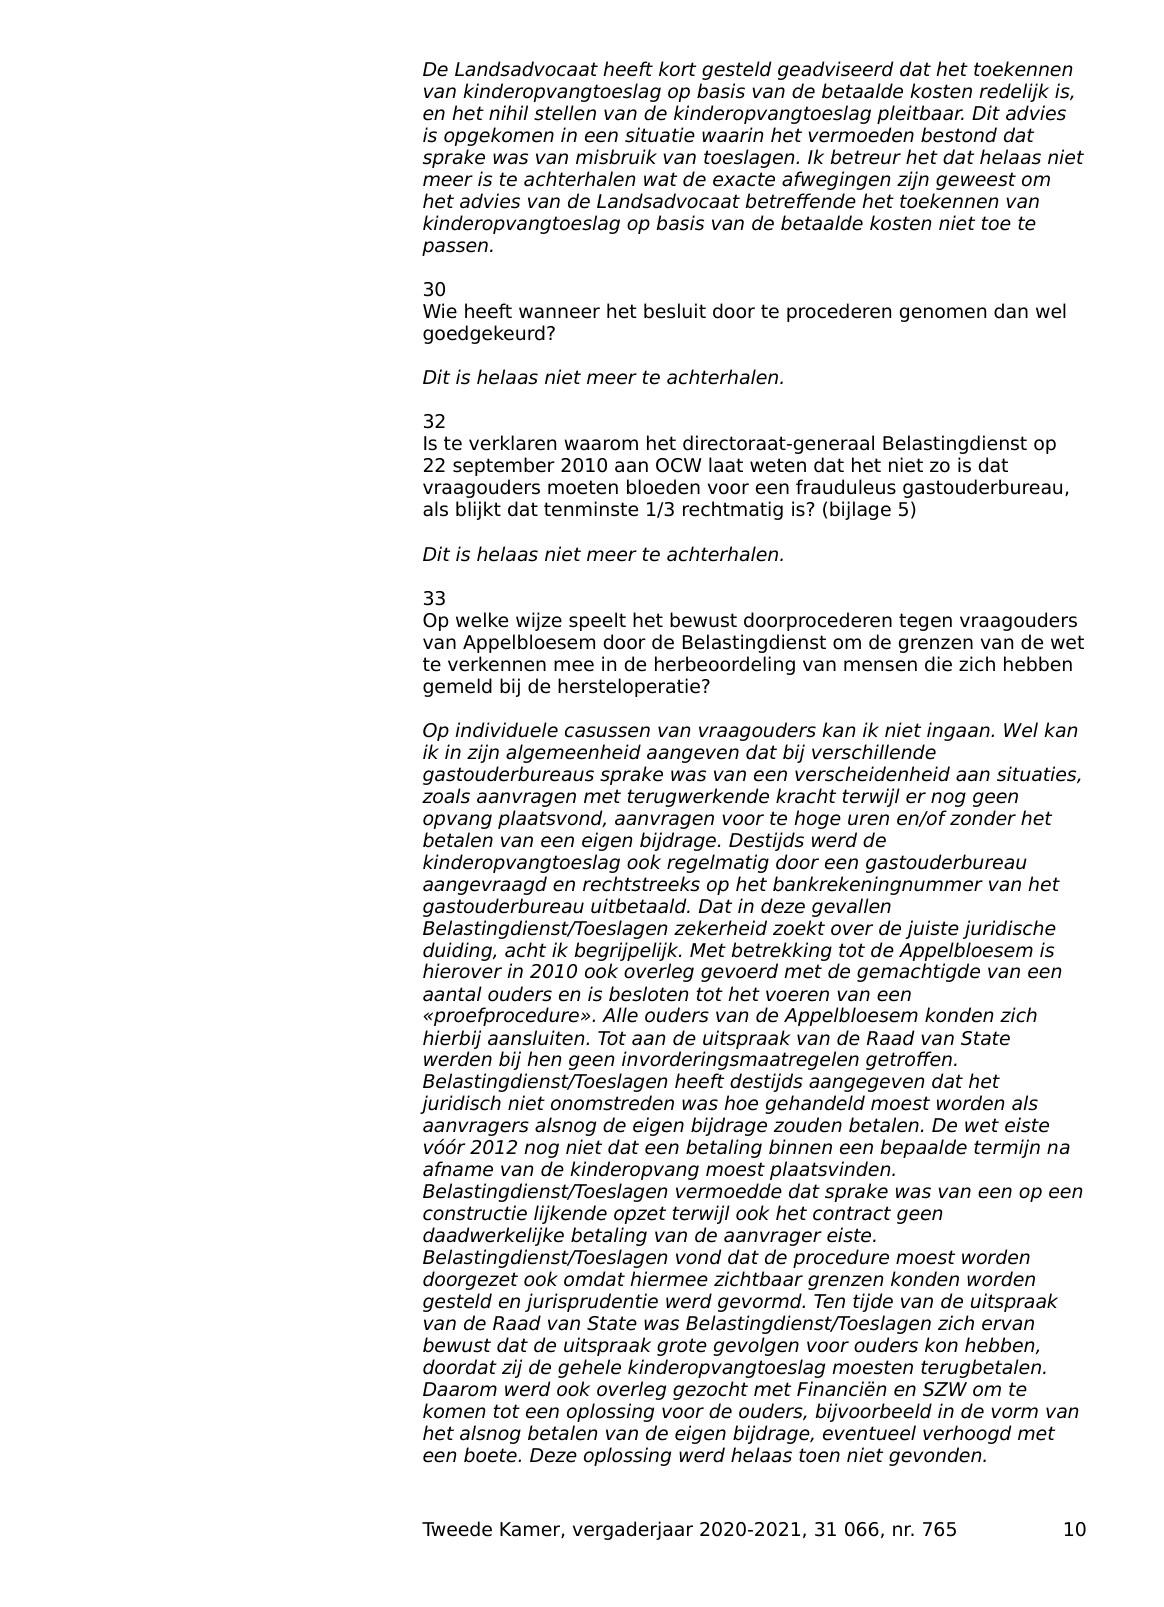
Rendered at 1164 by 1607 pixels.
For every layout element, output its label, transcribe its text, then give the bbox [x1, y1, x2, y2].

text Dit is helaas niet meer te achterhalen. [422, 367, 1087, 389]
text Wie heeft wanneer het besluit door te procederen genomen dan wel goedgekeurd? [422, 301, 1087, 345]
text Op individuele casussen van vraagouders kan ik niet ingaan. Wel kan ik in zijn algemeenheid aangeven dat bij verschillende gastouderbureaus sprake was van een verscheidenheid aan situaties, zoals aanvragen met terugwerkende kracht terwijl er nog geen opvang plaatsvond, aanvragen voor te hoge uren en/of zonder het betalen van een eigen bijdrage. Destijds werd de kinderopvangtoeslag ook regelmatig door een gastouderbureau aangevraagd en rechtstreeks op het bankrekeningnummer van het gastouderbureau uitbetaald. Dat in deze gevallen Belastingdienst/Toeslagen zekerheid zoekt over de juiste juridische duiding, acht ik begrijpelijk. Met betrekking tot de Appelbloesem is hierover in 2010 ook overleg gevoerd met de gemachtigde van een aantal ouders en is besloten tot het voeren van een «proefprocedure». Alle ouders van de Appelbloesem konden zich hierbij aansluiten. Tot aan de uitspraak van de Raad van State werden bij hen geen invorderingsmaatregelen getroffen. Belastingdienst/Toeslagen heeft destijds aangegeven dat het juridisch niet onomstreden was hoe gehandeld moest worden als aanvragers alsnog de eigen bijdrage zouden betalen. De wet eiste vóór 2012 nog niet dat een betaling binnen een bepaalde termijn na afname van de kinderopvang moest plaatsvinden. Belastingdienst/Toeslagen vermoedde dat sprake was van een op een constructie lijkende opzet terwijl ook het contract geen daadwerkelijke betaling van de aanvrager eiste. Belastingdienst/Toeslagen vond dat de procedure moest worden doorgezet ook omdat hiermee zichtbaar grenzen konden worden gesteld en jurisprudentie werd gevormd. Ten tijde van de uitspraak van de Raad van State was Belastingdienst/Toeslagen zich ervan bewust dat de uitspraak grote gevolgen voor ouders kon hebben, doordat zij de gehele kinderopvangtoeslag moesten terugbetalen. Daarom werd ook overleg gezocht met Financiën en SZW om te komen tot een oplossing voor de ouders, bijvoorbeeld in de vorm van het alsnog betalen van de eigen bijdrage, eventueel verhoogd met een boete. Deze oplossing werd helaas toen niet gevonden. [422, 720, 1087, 1467]
text Op welke wijze speelt het bewust doorprocederen tegen vraagouders van Appelbloesem door de Belastingdienst om de grenzen van de wet te verkennen mee in de herbeoordeling van mensen die zich hebben gemeld bij de hersteloperatie? [422, 609, 1087, 697]
text Dit is helaas niet meer te achterhalen. [422, 543, 1087, 565]
text 33 [422, 588, 1087, 609]
text Is te verklaren waarom het directoraat-generaal Belastingdienst op 22 september 2010 aan OCW laat weten dat het niet zo is dat vraagouders moeten bloeden voor een frauduleus gastouderbureau, als blijkt dat tenminste 1/3 rechtmatig is? (bijlage 5) [422, 433, 1087, 521]
text De Landsadvocaat heeft kort gesteld geadviseerd dat het toekennen van kinderopvangtoeslag op basis van de betaalde kosten redelijk is, en het nihil stellen van de kinderopvangtoeslag pleitbaar. Dit advies is opgekomen in een situatie waarin het vermoeden bestond dat sprake was van misbruik van toeslagen. Ik betreur het dat helaas niet meer is te achterhalen wat de exacte afwegingen zijn geweest om het advies van de Landsadvocaat betreffende het toekennen van kinderopvangtoeslag op basis van de betaalde kosten niet toe te passen. [422, 59, 1087, 257]
text 32 [422, 411, 1087, 433]
text 30 [422, 279, 1087, 301]
